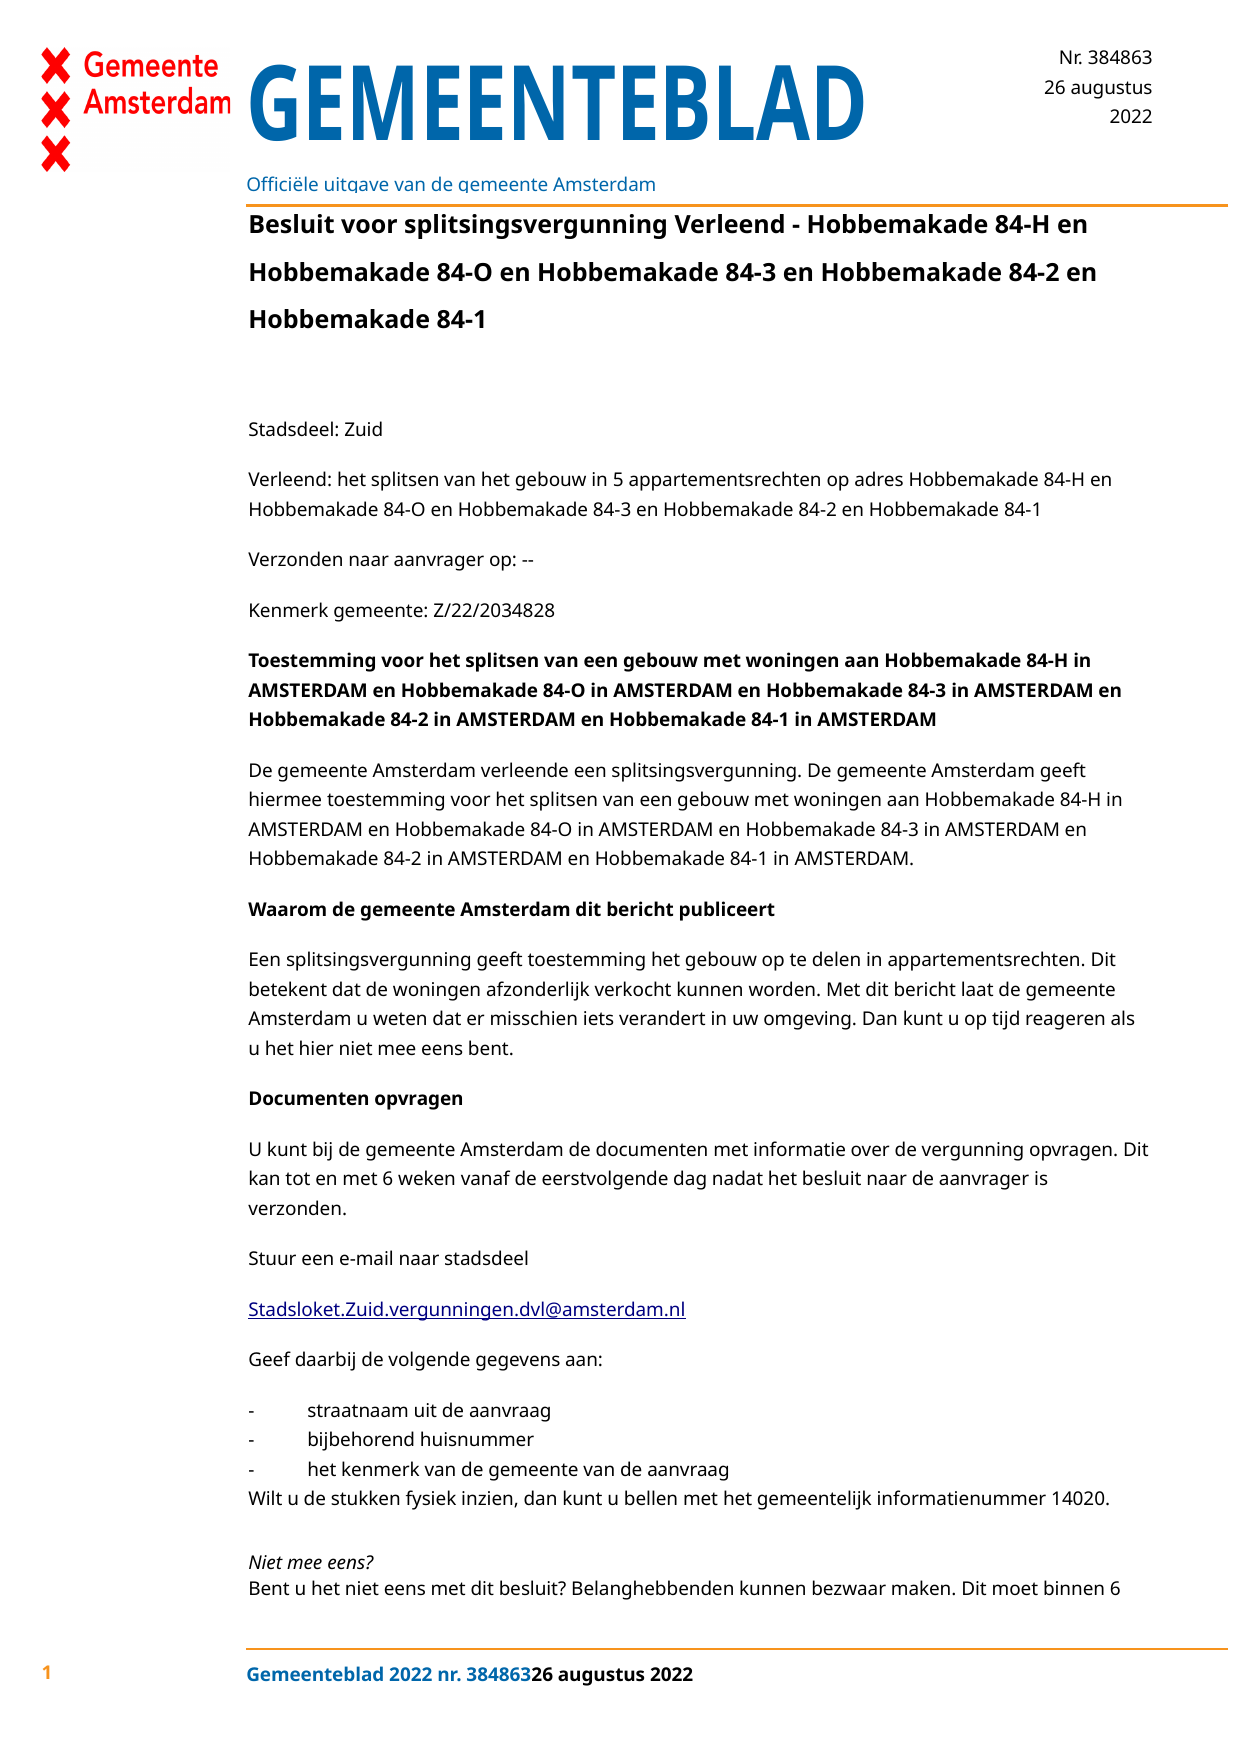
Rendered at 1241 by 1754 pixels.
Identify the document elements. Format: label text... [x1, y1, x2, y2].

text Stuur een e-mail naar stadsdeel [248, 1246, 1152, 1271]
text Verzonden naar aanvrager op: -- [248, 546, 1152, 572]
text Waarom de gemeente Amsterdam dit bericht publiceert [248, 896, 1152, 922]
text Wilt u de stukken fysiek inzien, dan kunt u bellen met het gemeentelijk informatienummer 14020. [248, 1486, 1152, 1511]
text Verleend: het splitsen van het gebouw in 5 appartementsrechten op adres Hobbemakade 84-H en Hobbemakade 84-O en Hobbemakade 84-3 en Hobbemakade 84-2 en Hobbemakade 84-1 [248, 466, 1152, 522]
text Geef daarbij de volgende gegevens aan: [248, 1346, 1152, 1372]
text Stadsdeel: Zuid [248, 416, 1152, 442]
text Documenten opvragen [248, 1086, 1152, 1111]
text Toestemming voor het splitsen van een gebouw met woningen aan Hobbemakade 84-H in AMSTERDAM en Hobbemakade 84-O in AMSTERDAM en Hobbemakade 84-3 in AMSTERDAM en Hobbemakade 84-2 in AMSTERDAM en Hobbemakade 84-1 in AMSTERDAM [248, 647, 1152, 732]
text Stadsloket.Zuid.vergunningen.dvl@amsterdam.nl [248, 1296, 1152, 1322]
text Niet mee eens? [248, 1549, 1152, 1575]
text Een splitsingsvergunning geeft toestemming het gebouw op te delen in appartementsrechten. Dit betekent dat de woningen afzonderlijk verkocht kunnen worden. Met dit bericht laat de gemeente Amsterdam u weten dat er misschien iets verandert in uw omgeving. Dan kunt u op tijd reageren als u het hier niet mee eens bent. [248, 946, 1152, 1061]
picture [41, 47, 231, 172]
text Bent u het niet eens met dit besluit? Belanghebbenden kunnen bezwaar maken. Dit moet binnen 6 [248, 1575, 1152, 1601]
text Besluit voor splitsingsvergunning Verleend - Hobbemakade 84-H en Hobbemakade 84-O en Hobbemakade 84-3 en Hobbemakade 84-2 en Hobbemakade 84-1 [248, 207, 1152, 336]
list bijbehorend huisnummer [248, 1426, 1152, 1452]
list het kenmerk van de gemeente van de aanvraag [248, 1456, 1152, 1482]
list straatnaam uit de aanvraag [248, 1397, 1152, 1422]
text U kunt bij de gemeente Amsterdam de documenten met informatie over de vergunning opvragen. Dit kan tot en met 6 weken vanaf de eerstvolgende dag nadat het besluit naar de aanvrager is verzonden. [248, 1136, 1152, 1221]
text De gemeente Amsterdam verleende een splitsingsvergunning. De gemeente Amsterdam geeft hiermee toestemming voor het splitsen van een gebouw met woningen aan Hobbemakade 84-H in AMSTERDAM en Hobbemakade 84-O in AMSTERDAM en Hobbemakade 84-3 in AMSTERDAM en Hobbemakade 84-2 in AMSTERDAM en Hobbemakade 84-1 in AMSTERDAM. [248, 757, 1152, 871]
text Kenmerk gemeente: Z/22/2034828 [248, 597, 1152, 622]
